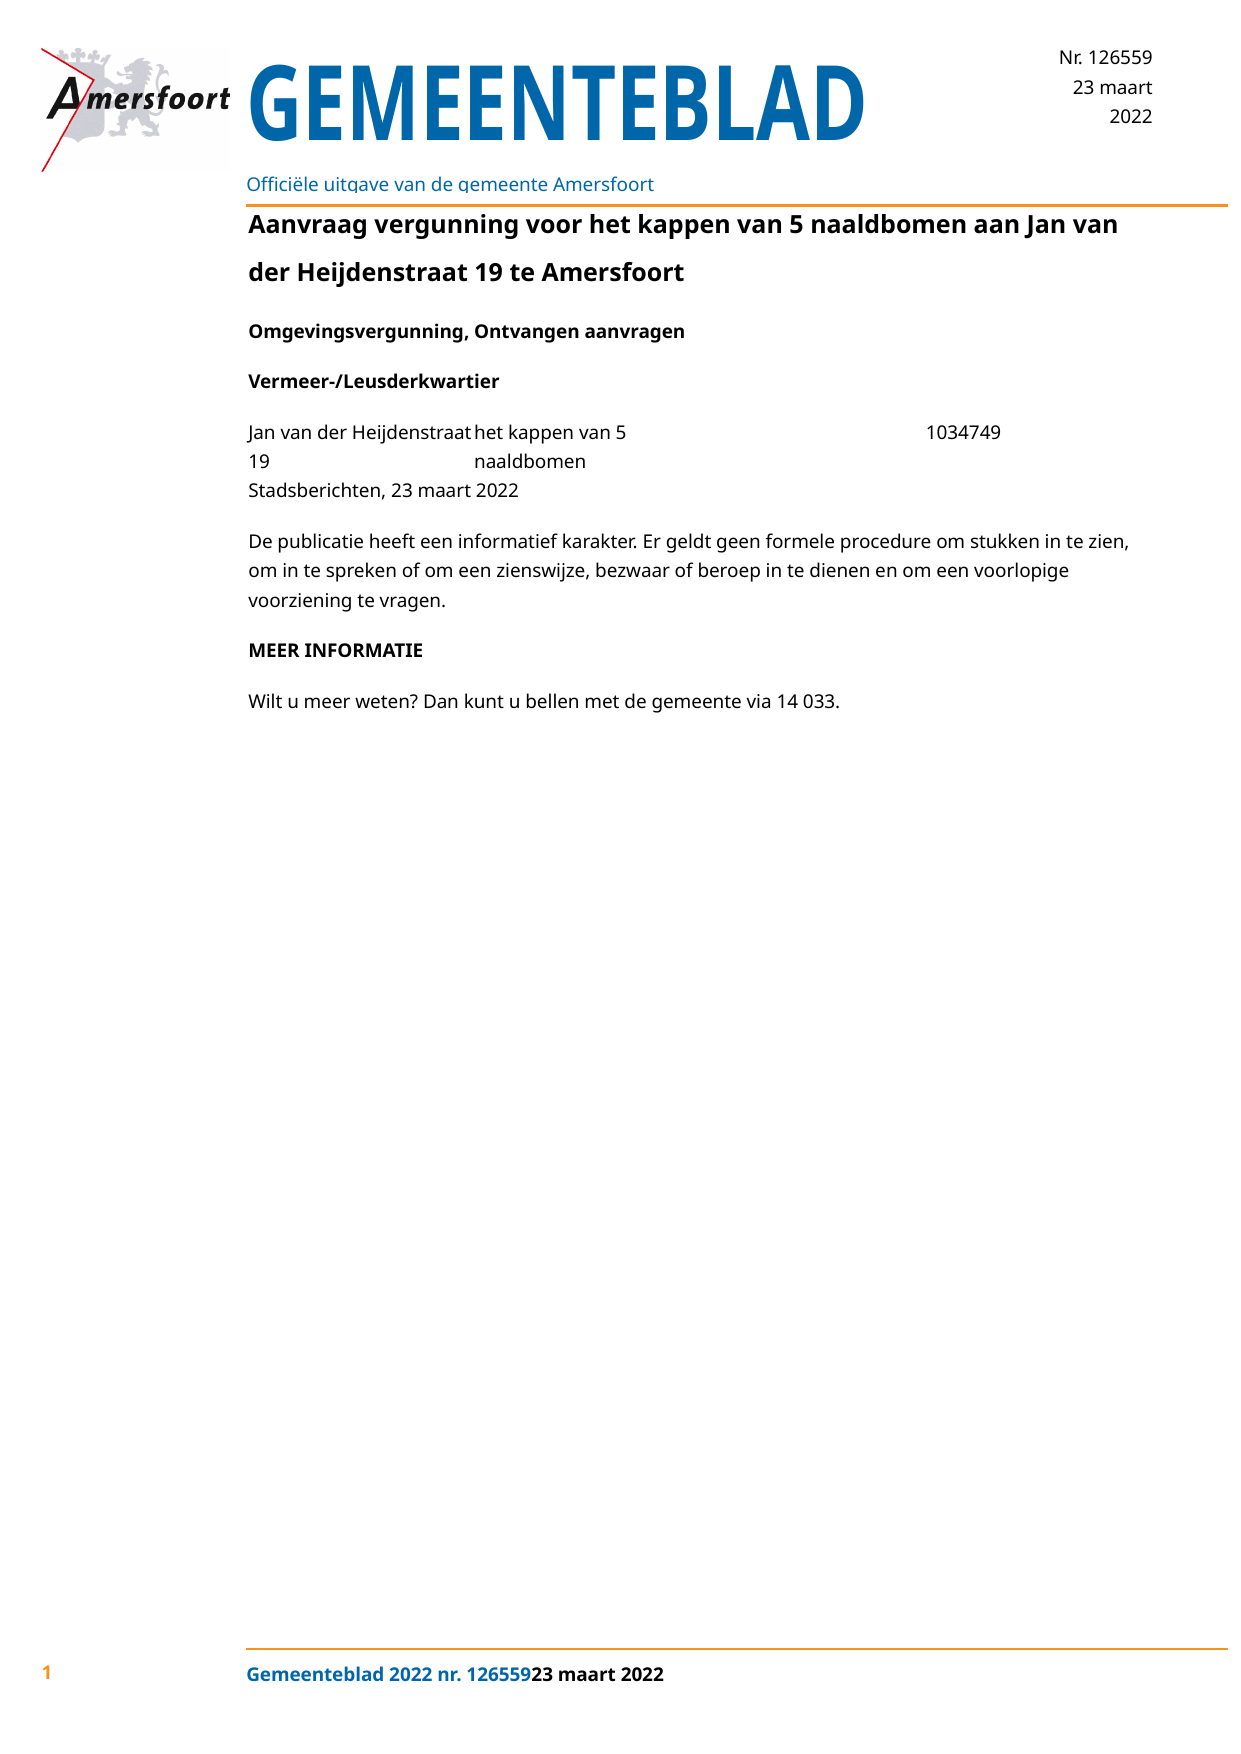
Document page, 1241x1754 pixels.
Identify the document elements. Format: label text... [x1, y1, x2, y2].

picture [41, 47, 231, 172]
table_header Jan van der Heijdenstraat 19 [248, 419, 474, 474]
table_header [700, 419, 926, 474]
table_header 1034749 [926, 419, 1152, 474]
text De publicatie heeft een informatief karakter. Er geldt geen formele procedure om stukken in te zien, om in te spreken of om een zienswijze, bezwaar of beroep in te dienen en om een voorlopige voorziening te vragen. [248, 528, 1152, 613]
text Vermeer-/Leusderkwartier [248, 368, 1152, 394]
text Wilt u meer weten? Dan kunt u bellen met de gemeente via 14 033. [248, 688, 1152, 713]
table_header het kappen van 5 naaldbomen [474, 419, 700, 474]
text MEER INFORMATIE [248, 637, 1152, 663]
text Stadsberichten, 23 maart 2022 [248, 477, 1152, 503]
text Aanvraag vergunning voor het kappen van 5 naaldbomen aan Jan van der Heijdenstraat 19 te Amersfoort [248, 207, 1152, 288]
text Omgevingsvergunning, Ontvangen aanvragen [248, 318, 1152, 344]
